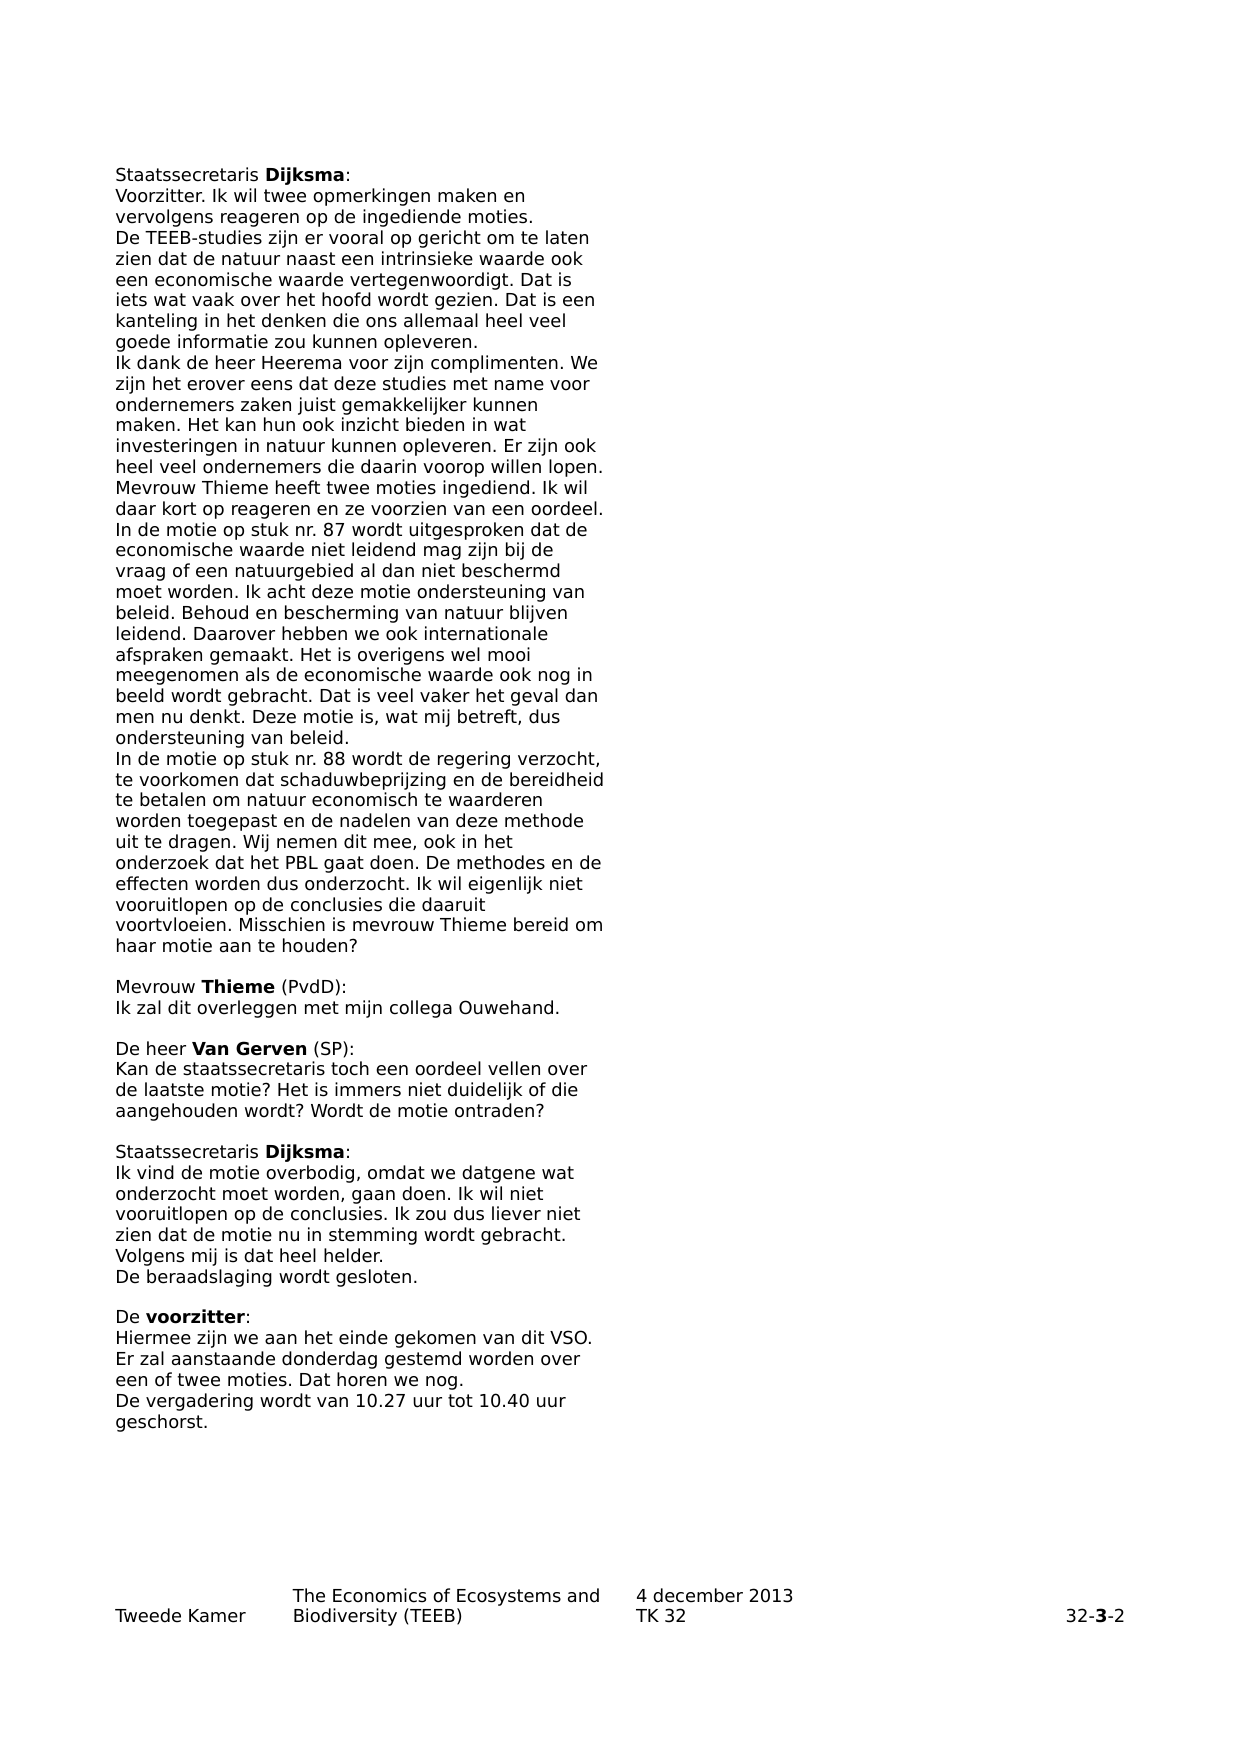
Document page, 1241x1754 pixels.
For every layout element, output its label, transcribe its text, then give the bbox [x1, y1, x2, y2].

text Staatssecretaris Dijksma: [115, 165, 605, 186]
text Staatssecretaris Dijksma: [115, 1142, 605, 1162]
text De voorzitter: [115, 1307, 605, 1328]
text Mevrouw Thieme (PvdD): [115, 977, 605, 998]
text In de motie op stuk nr. 88 wordt de regering verzocht, te voorkomen dat schaduwbeprijzing en de bereidheid te betalen om natuur economisch te waarderen worden toegepast en de nadelen van deze methode uit te dragen. Wij nemen dit mee, ook in het onderzoek dat het PBL gaat doen. De methodes en de effecten worden dus onderzocht. Ik wil eigenlijk niet vooruitlopen op de conclusies die daaruit voortvloeien. Misschien is mevrouw Thieme bereid om haar motie aan te houden? [115, 748, 605, 957]
text Mevrouw Thieme heeft twee moties ingediend. Ik wil daar kort op reageren en ze voorzien van een oordeel. In de motie op stuk nr. 87 wordt uitgesproken dat de economische waarde niet leidend mag zijn bij de vraag of een natuurgebied al dan niet beschermd moet worden. Ik acht deze motie ondersteuning van beleid. Behoud en bescherming van natuur blijven leidend. Daarover hebben we ook internationale afspraken gemaakt. Het is overigens wel mooi meegenomen als de economische waarde ook nog in beeld wordt gebracht. Dat is veel vaker het geval dan men nu denkt. Deze motie is, wat mij betreft, dus ondersteuning van beleid. [115, 478, 605, 748]
text Ik dank de heer Heerema voor zijn complimenten. We zijn het erover eens dat deze studies met name voor ondernemers zaken juist gemakkelijker kunnen maken. Het kan hun ook inzicht bieden in wat investeringen in natuur kunnen opleveren. Er zijn ook heel veel ondernemers die daarin voorop willen lopen. [115, 353, 605, 478]
text Voorzitter. Ik wil twee opmerkingen maken en vervolgens reageren op de ingediende moties. [115, 186, 605, 228]
text Kan de staatssecretaris toch een oordeel vellen over de laatste motie? Het is immers niet duidelijk of die aangehouden wordt? Wordt de motie ontraden? [115, 1059, 605, 1122]
text De TEEB-studies zijn er vooral op gericht om te laten zien dat de natuur naast een intrinsieke waarde ook een economische waarde vertegenwoordigt. Dat is iets wat vaak over het hoofd wordt gezien. Dat is een kanteling in het denken die ons allemaal heel veel goede informatie zou kunnen opleveren. [115, 228, 605, 353]
text Ik vind de motie overbodig, omdat we datgene wat onderzocht moet worden, gaan doen. Ik wil niet vooruitlopen op de conclusies. Ik zou dus liever niet zien dat de motie nu in stemming wordt gebracht. Volgens mij is dat heel helder. [115, 1162, 605, 1267]
text Ik zal dit overleggen met mijn collega Ouwehand. [115, 998, 605, 1018]
text Hiermee zijn we aan het einde gekomen van dit VSO. Er zal aanstaande donderdag gestemd worden over een of twee moties. Dat horen we nog. [115, 1328, 605, 1391]
text De vergadering wordt van 10.27 uur tot 10.40 uur geschorst. [115, 1391, 605, 1432]
text De heer Van Gerven (SP): [115, 1038, 605, 1059]
text De beraadslaging wordt gesloten. [115, 1267, 605, 1287]
